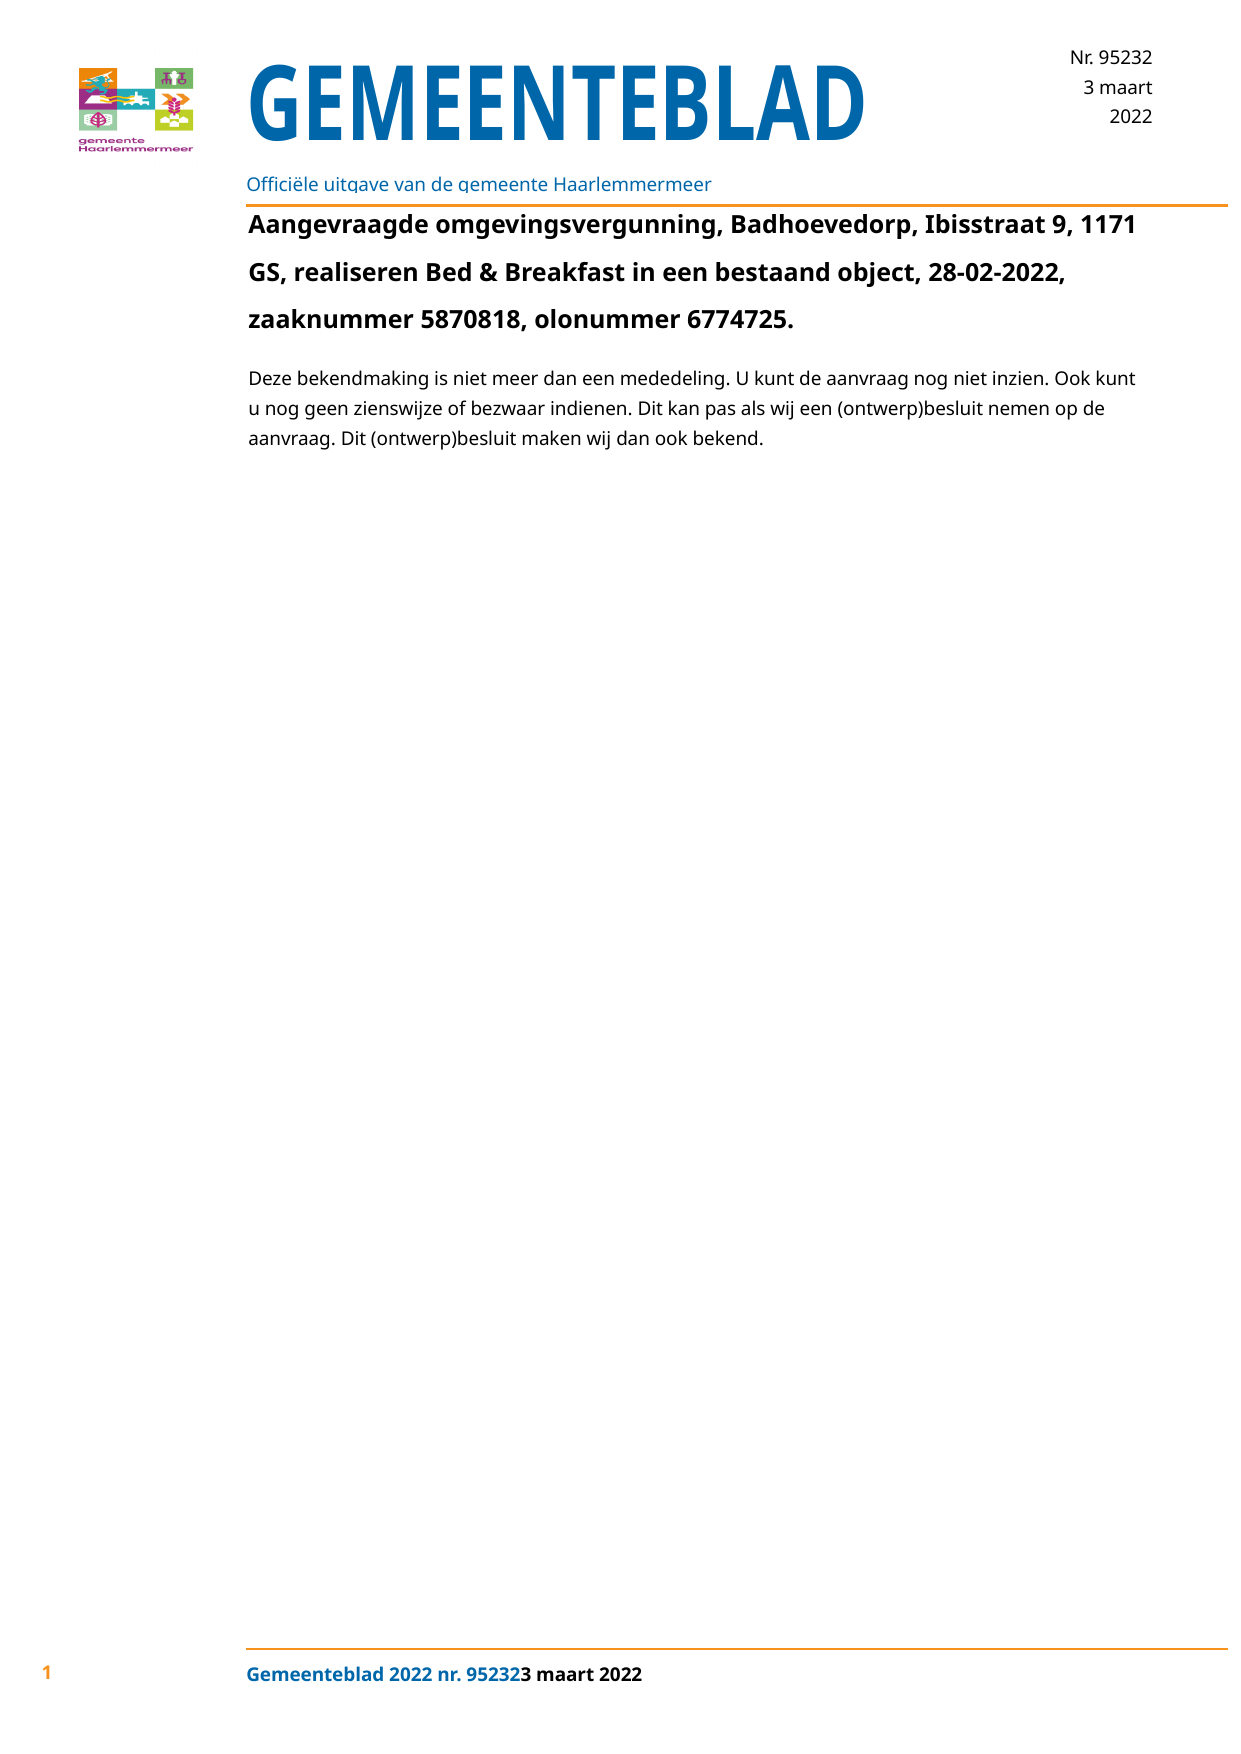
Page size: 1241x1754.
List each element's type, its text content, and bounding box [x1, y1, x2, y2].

text Aangevraagde omgevingsvergunning, Badhoevedorp, Ibisstraat 9, 1171 GS, realiseren Bed & Breakfast in een bestaand object, 28-02-2022, zaaknummer 5870818, olonummer 6774725. [248, 207, 1152, 336]
text Deze bekendmaking is niet meer dan een mededeling. U kunt de aanvraag nog niet inzien. Ook kunt u nog geen zienswijze of bezwaar indienen. Dit kan pas als wij een (ontwerp)besluit nemen op de aanvraag. Dit (ontwerp)besluit maken wij dan ook bekend. [248, 366, 1152, 450]
picture [41, 47, 231, 172]
